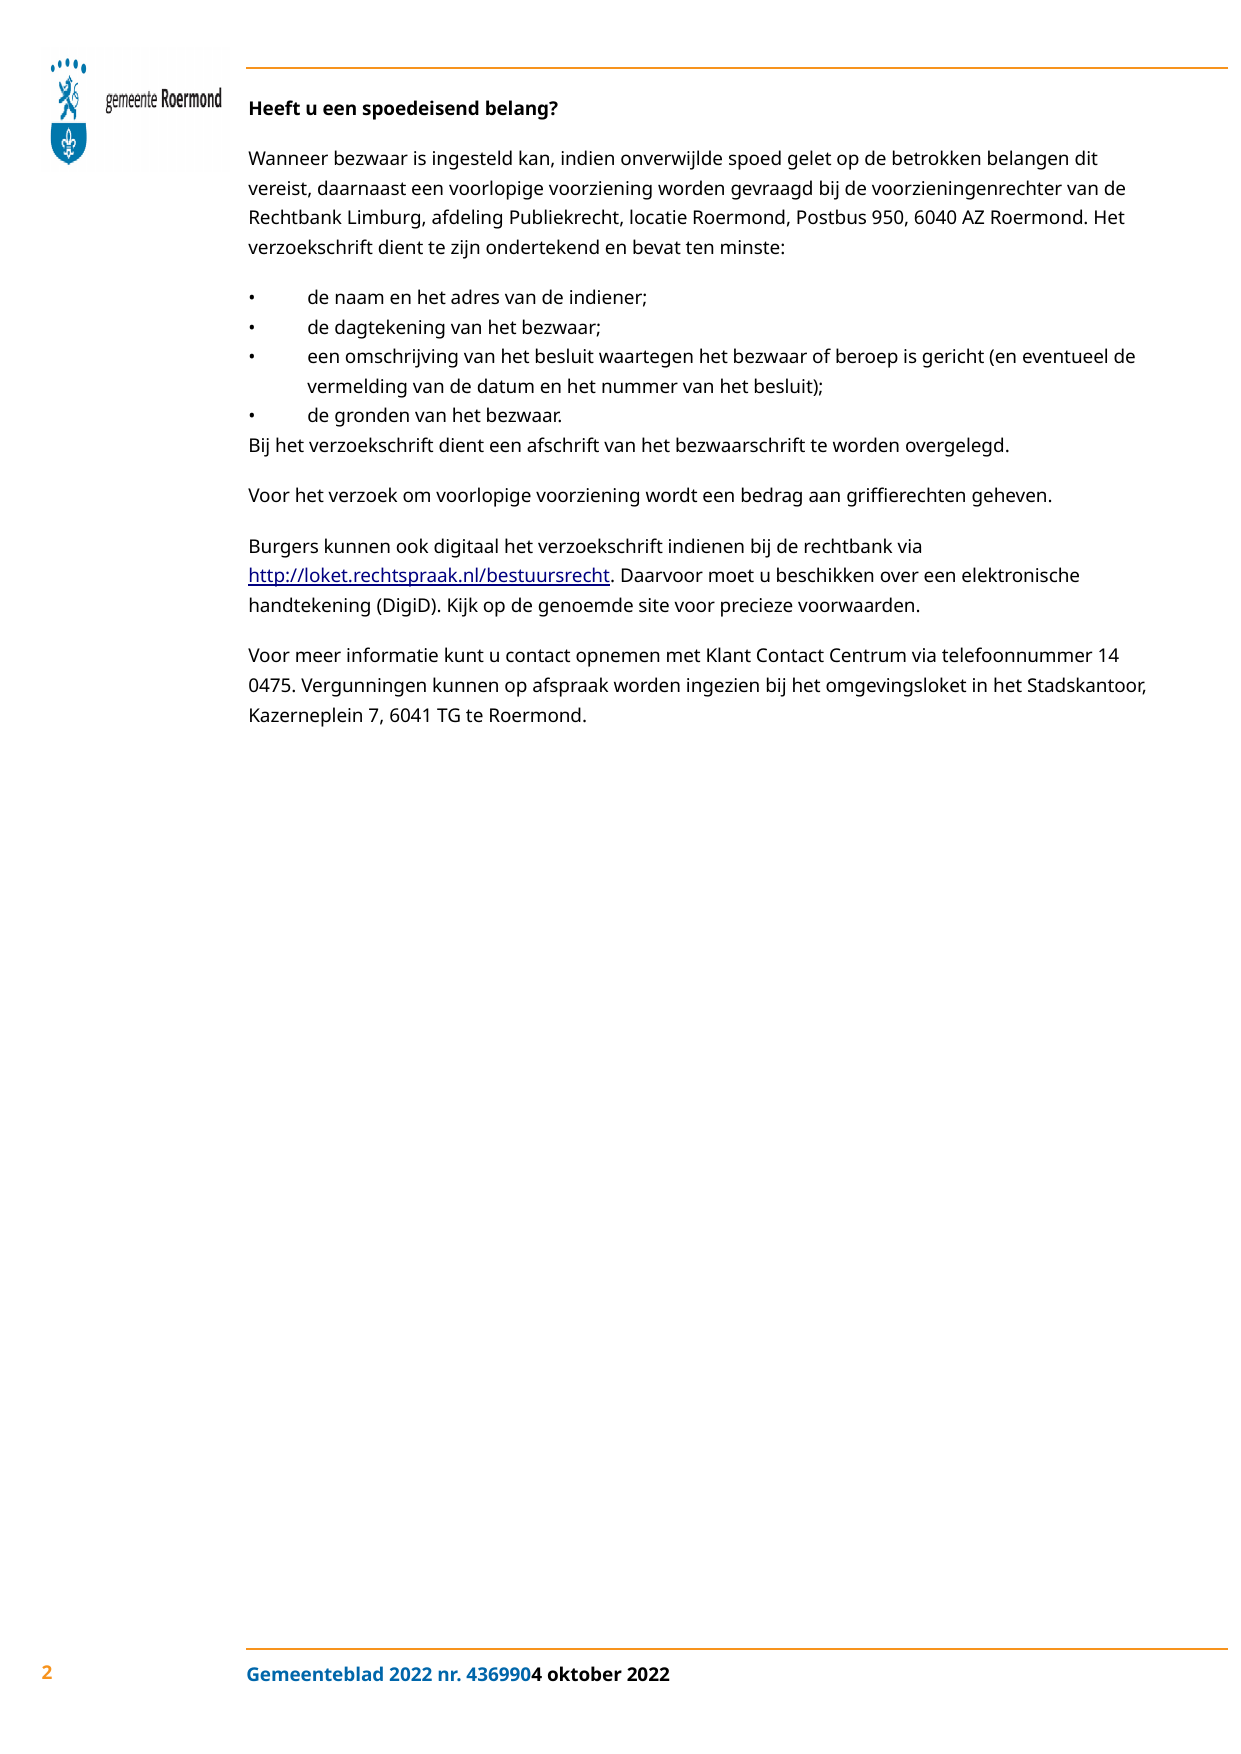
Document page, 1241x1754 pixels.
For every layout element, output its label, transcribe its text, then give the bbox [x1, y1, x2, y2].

text Heeft u een spoedeisend belang? [248, 95, 1152, 121]
picture [41, 47, 231, 172]
text Voor het verzoek om voorlopige voorziening wordt een bedrag aan griffierechten geheven. [248, 483, 1152, 508]
text Voor meer informatie kunt u contact opnemen met Klant Contact Centrum via telefoonnummer 14 0475. Vergunningen kunnen op afspraak worden ingezien bij het omgevingsloket in het Stadskantoor, Kazerneplein 7, 6041 TG te Roermond. [248, 643, 1152, 728]
list de dagtekening van het bezwaar; [248, 314, 1152, 340]
text Burgers kunnen ook digitaal het verzoekschrift indienen bij de rechtbank via http://loket.rechtspraak.nl/bestuursrecht. Daarvoor moet u beschikken over een elektronische handtekening (DigiD). Kijk op de genoemde site voor precieze voorwaarden. [248, 533, 1152, 618]
text Wanneer bezwaar is ingesteld kan, indien onverwijlde spoed gelet op de betrokken belangen dit vereist, daarnaast een voorlopige voorziening worden gevraagd bij de voorzieningenrechter van de Rechtbank Limburg, afdeling Publiekrecht, locatie Roermond, Postbus 950, 6040 AZ Roermond. Het verzoekschrift dient te zijn ondertekend en bevat ten minste: [248, 145, 1152, 260]
list de naam en het adres van de indiener; [248, 284, 1152, 310]
list de gronden van het bezwaar. [248, 403, 1152, 428]
text Bij het verzoekschrift dient een afschrift van het bezwaarschrift te worden overgelegd. [248, 432, 1152, 458]
list een omschrijving van het besluit waartegen het bezwaar of beroep is gericht (en eventueel de vermelding van de datum en het nummer van het besluit); [248, 343, 1152, 399]
